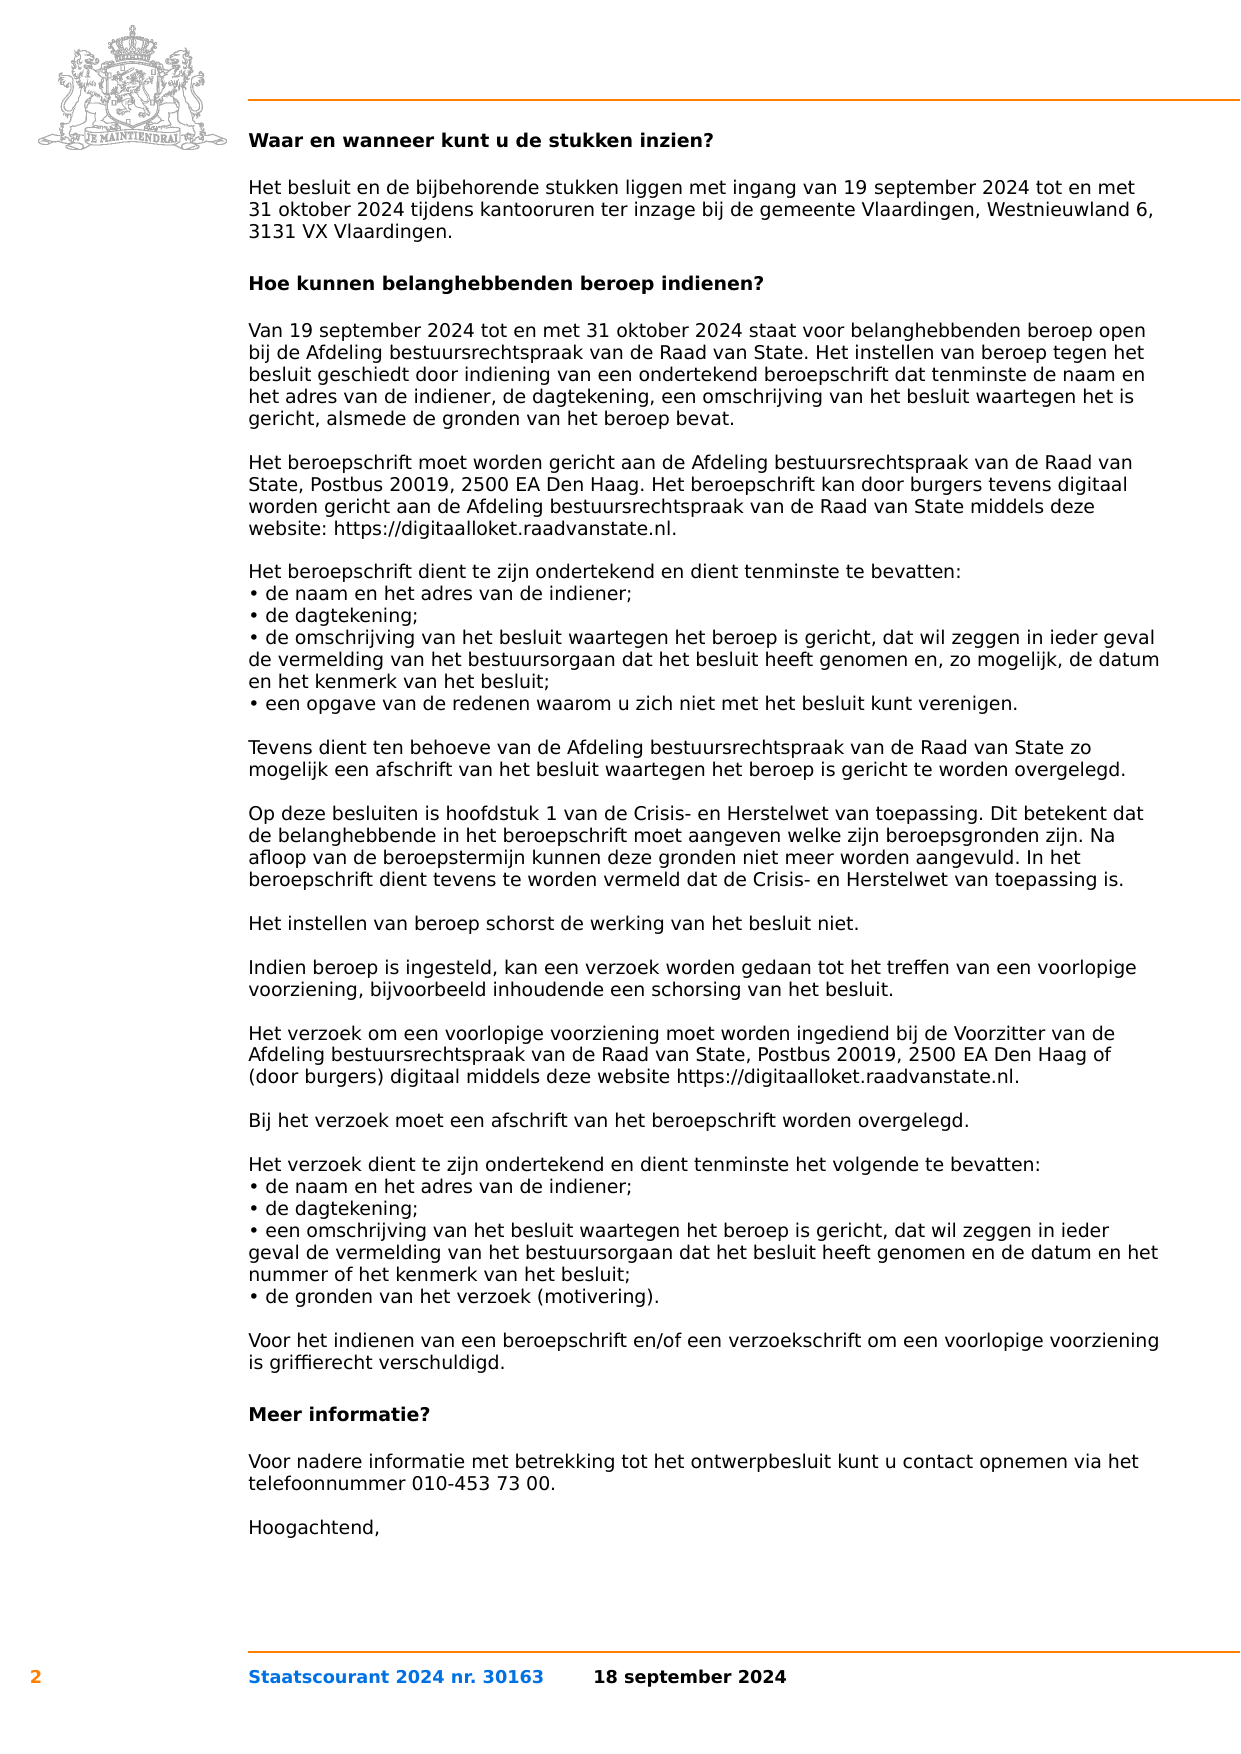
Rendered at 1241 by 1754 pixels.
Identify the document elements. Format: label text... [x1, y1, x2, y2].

subtitle Meer informatie? [248, 1404, 1163, 1426]
text • een opgave van de redenen waarom u zich niet met het besluit kunt verenigen. [248, 693, 1163, 715]
text Voor het indienen van een beroepschrift en/of een verzoekschrift om een voorlopige voorziening is griffierecht verschuldigd. [248, 1330, 1163, 1374]
text • de omschrijving van het besluit waartegen het beroep is gericht, dat wil zeggen in ieder geval de vermelding van het bestuursorgaan dat het besluit heeft genomen en, zo mogelijk, de datum en het kenmerk van het besluit; [248, 627, 1163, 693]
text • de naam en het adres van de indiener; [248, 583, 1163, 605]
text Het instellen van beroep schorst de werking van het besluit niet. [248, 913, 1163, 935]
picture [38, 25, 227, 150]
text Het beroepschrift moet worden gericht aan de Afdeling bestuursrechtspraak van de Raad van State, Postbus 20019, 2500 EA Den Haag. Het beroepschrift kan door burgers tevens digitaal worden gericht aan de Afdeling bestuursrechtspraak van de Raad van State middels deze website: https://digitaalloket.raadvanstate.nl. [248, 452, 1163, 539]
text • een omschrijving van het besluit waartegen het beroep is gericht, dat wil zeggen in ieder geval de vermelding van het bestuursorgaan dat het besluit heeft genomen en de datum en het nummer of het kenmerk van het besluit; [248, 1220, 1163, 1286]
text • de gronden van het verzoek (motivering). [248, 1286, 1163, 1308]
text • de naam en het adres van de indiener; [248, 1176, 1163, 1198]
text • de dagtekening; [248, 1198, 1163, 1220]
text Het beroepschrift dient te zijn ondertekend en dient tenminste te bevatten: [248, 561, 1163, 583]
subtitle Waar en wanneer kunt u de stukken inzien? [248, 130, 1163, 152]
text Het verzoek om een voorlopige voorziening moet worden ingediend bij de Voorzitter van de Afdeling bestuursrechtspraak van de Raad van State, Postbus 20019, 2500 EA Den Haag of (door burgers) digitaal middels deze website https://digitaalloket.raadvanstate.nl. [248, 1022, 1163, 1088]
text Het besluit en de bijbehorende stukken liggen met ingang van 19 september 2024 tot en met 31 oktober 2024 tijdens kantooruren ter inzage bij de gemeente Vlaardingen, Westnieuwland 6, 3131 VX Vlaardingen. [248, 177, 1163, 243]
subtitle Hoe kunnen belanghebbenden beroep indienen? [248, 273, 1163, 295]
text Het verzoek dient te zijn ondertekend en dient tenminste het volgende te bevatten: [248, 1154, 1163, 1176]
text • de dagtekening; [248, 605, 1163, 627]
text Bij het verzoek moet een afschrift van het beroepschrift worden overgelegd. [248, 1110, 1163, 1132]
text Indien beroep is ingesteld, kan een verzoek worden gedaan tot het treffen van een voorlopige voorziening, bijvoorbeeld inhoudende een schorsing van het besluit. [248, 957, 1163, 1001]
text Voor nadere informatie met betrekking tot het ontwerpbesluit kunt u contact opnemen via het telefoonnummer 010-453 73 00. [248, 1451, 1163, 1495]
text Hoogachtend, [248, 1517, 1163, 1538]
text Van 19 september 2024 tot en met 31 oktober 2024 staat voor belanghebbenden beroep open bij de Afdeling bestuursrechtspraak van de Raad van State. Het instellen van beroep tegen het besluit geschiedt door indiening van een ondertekend beroepschrift dat tenminste de naam en het adres van de indiener, de dagtekening, een omschrijving van het besluit waartegen het is gericht, alsmede de gronden van het beroep bevat. [248, 320, 1163, 430]
text Op deze besluiten is hoofdstuk 1 van de Crisis- en Herstelwet van toepassing. Dit betekent dat de belanghebbende in het beroepschrift moet aangeven welke zijn beroepsgronden zijn. Na afloop van de beroepstermijn kunnen deze gronden niet meer worden aangevuld. In het beroepschrift dient tevens te worden vermeld dat de Crisis- en Herstelwet van toepassing is. [248, 803, 1163, 891]
text Tevens dient ten behoeve van de Afdeling bestuursrechtspraak van de Raad van State zo mogelijk een afschrift van het besluit waartegen het beroep is gericht te worden overgelegd. [248, 737, 1163, 781]
